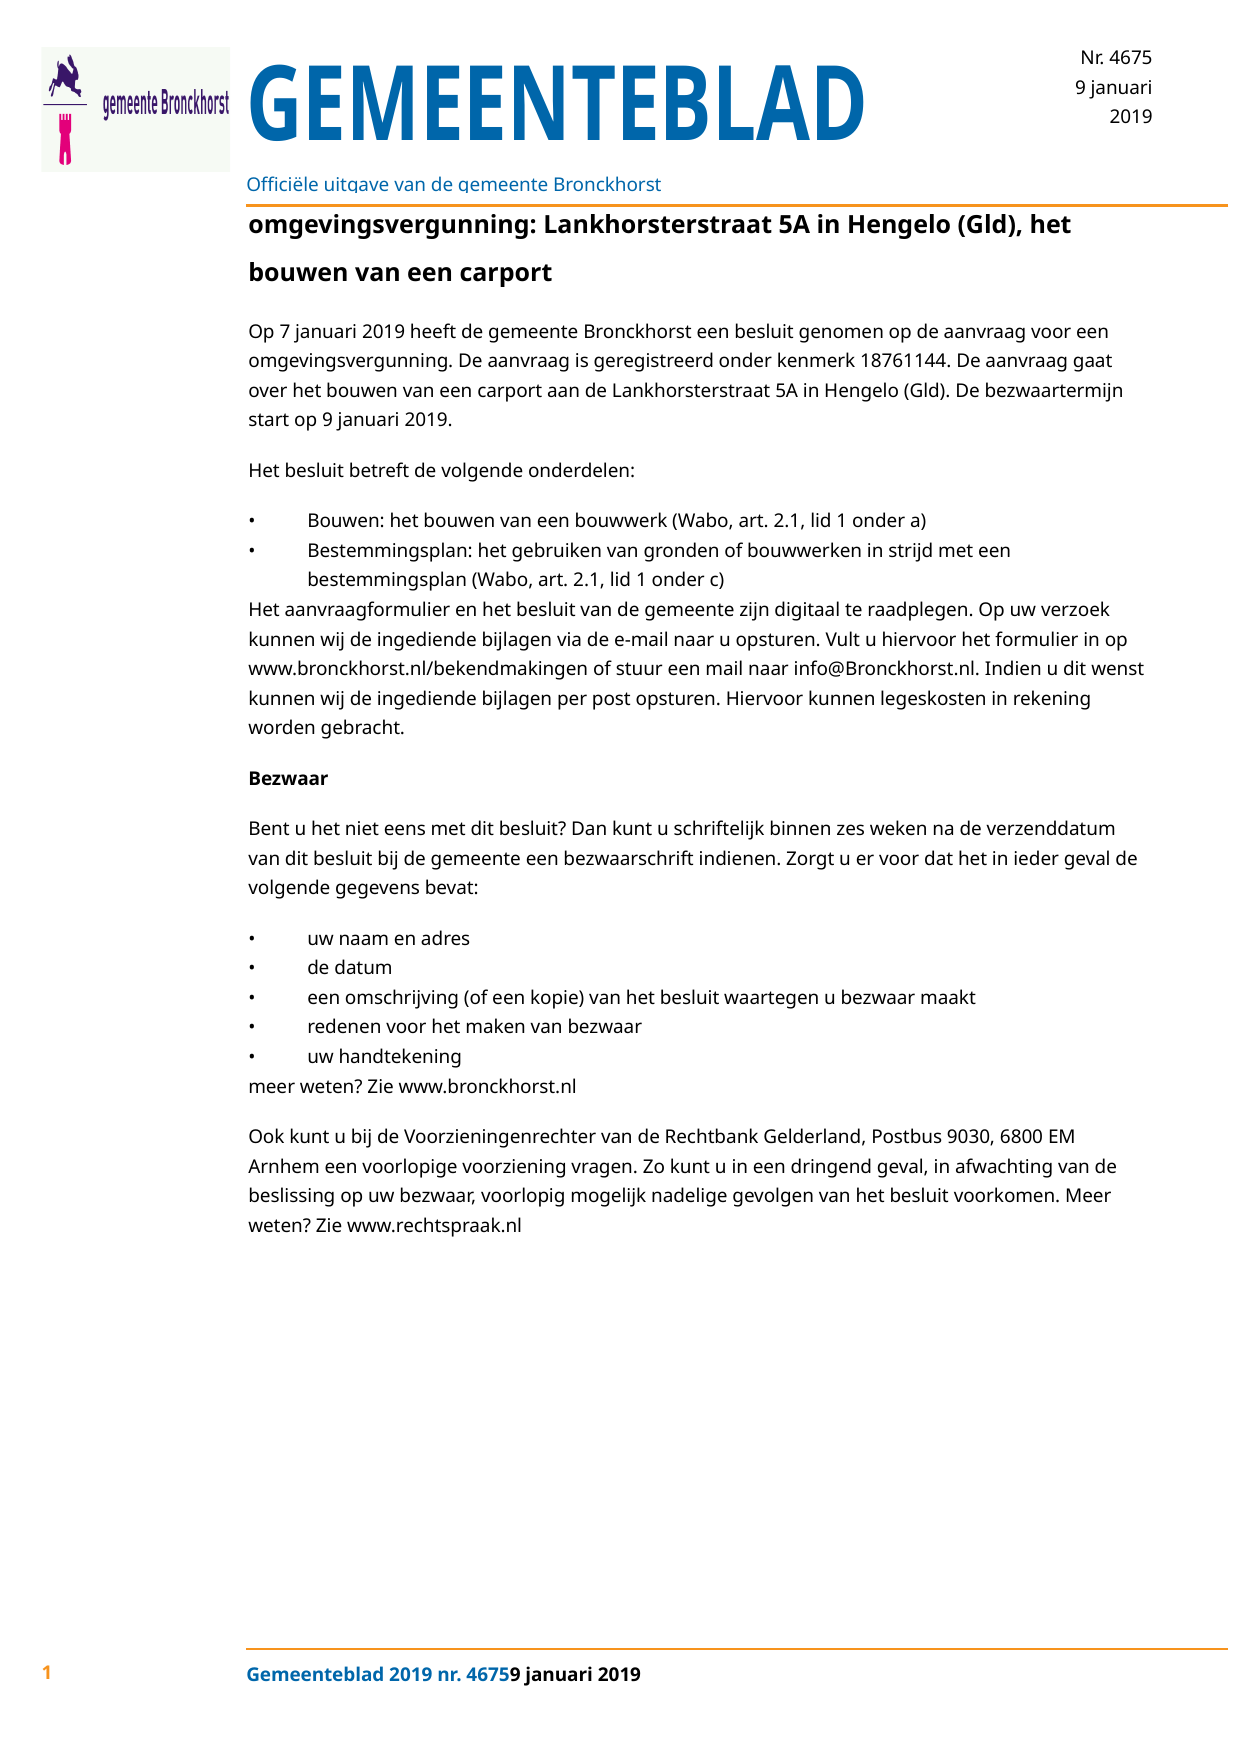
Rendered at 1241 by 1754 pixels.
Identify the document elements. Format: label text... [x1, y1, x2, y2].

text Het besluit betreft de volgende onderdelen: [248, 457, 1152, 483]
list een omschrijving (of een kopie) van het besluit waartegen u bezwaar maakt [248, 984, 1152, 1010]
list Bestemmingsplan: het gebruiken van gronden of bouwwerken in strijd met een bestemmingsplan (Wabo, art. 2.1, lid 1 onder c) [248, 537, 1152, 592]
list redenen voor het maken van bezwaar [248, 1014, 1152, 1039]
text Ook kunt u bij de Voorzieningenrechter van de Rechtbank Gelderland, Postbus 9030, 6800 EM Arnhem een voorlopige voorziening vragen. Zo kunt u in een dringend geval, in afwachting van de beslissing op uw bezwaar, voorlopig mogelijk nadelige gevolgen van het besluit voorkomen. Meer weten? Zie www.rechtspraak.nl [248, 1123, 1152, 1238]
text omgevingsvergunning: Lankhorsterstraat 5A in Hengelo (Gld), het bouwen van een carport [248, 207, 1152, 288]
list uw naam en adres [248, 925, 1152, 951]
list uw handtekening [248, 1043, 1152, 1069]
text Bent u het niet eens met dit besluit? Dan kunt u schriftelijk binnen zes weken na de verzenddatum van dit besluit bij de gemeente een bezwaarschrift indienen. Zorgt u er voor dat het in ieder geval de volgende gegevens bevat: [248, 815, 1152, 900]
list de datum [248, 954, 1152, 980]
text Bezwaar [248, 765, 1152, 791]
text Op 7 januari 2019 heeft de gemeente Bronckhorst een besluit genomen op de aanvraag voor een omgevingsvergunning. De aanvraag is geregistreerd onder kenmerk 18761144. De aanvraag gaat over het bouwen van een carport aan de Lankhorsterstraat 5A in Hengelo (Gld). De bezwaartermijn start op 9 januari 2019. [248, 318, 1152, 432]
picture [41, 47, 231, 172]
text meer weten? Zie www.bronckhorst.nl [248, 1073, 1152, 1099]
list Bouwen: het bouwen van een bouwwerk (Wabo, art. 2.1, lid 1 onder a) [248, 507, 1152, 533]
text Het aanvraagformulier en het besluit van de gemeente zijn digitaal te raadplegen. Op uw verzoek kunnen wij de ingediende bijlagen via de e-mail naar u opsturen. Vult u hiervoor het formulier in op www.bronckhorst.nl/bekendmakingen of stuur een mail naar info@Bronckhorst.nl. Indien u dit wenst kunnen wij de ingediende bijlagen per post opsturen. Hiervoor kunnen legeskosten in rekening worden gebracht. [248, 596, 1152, 740]
